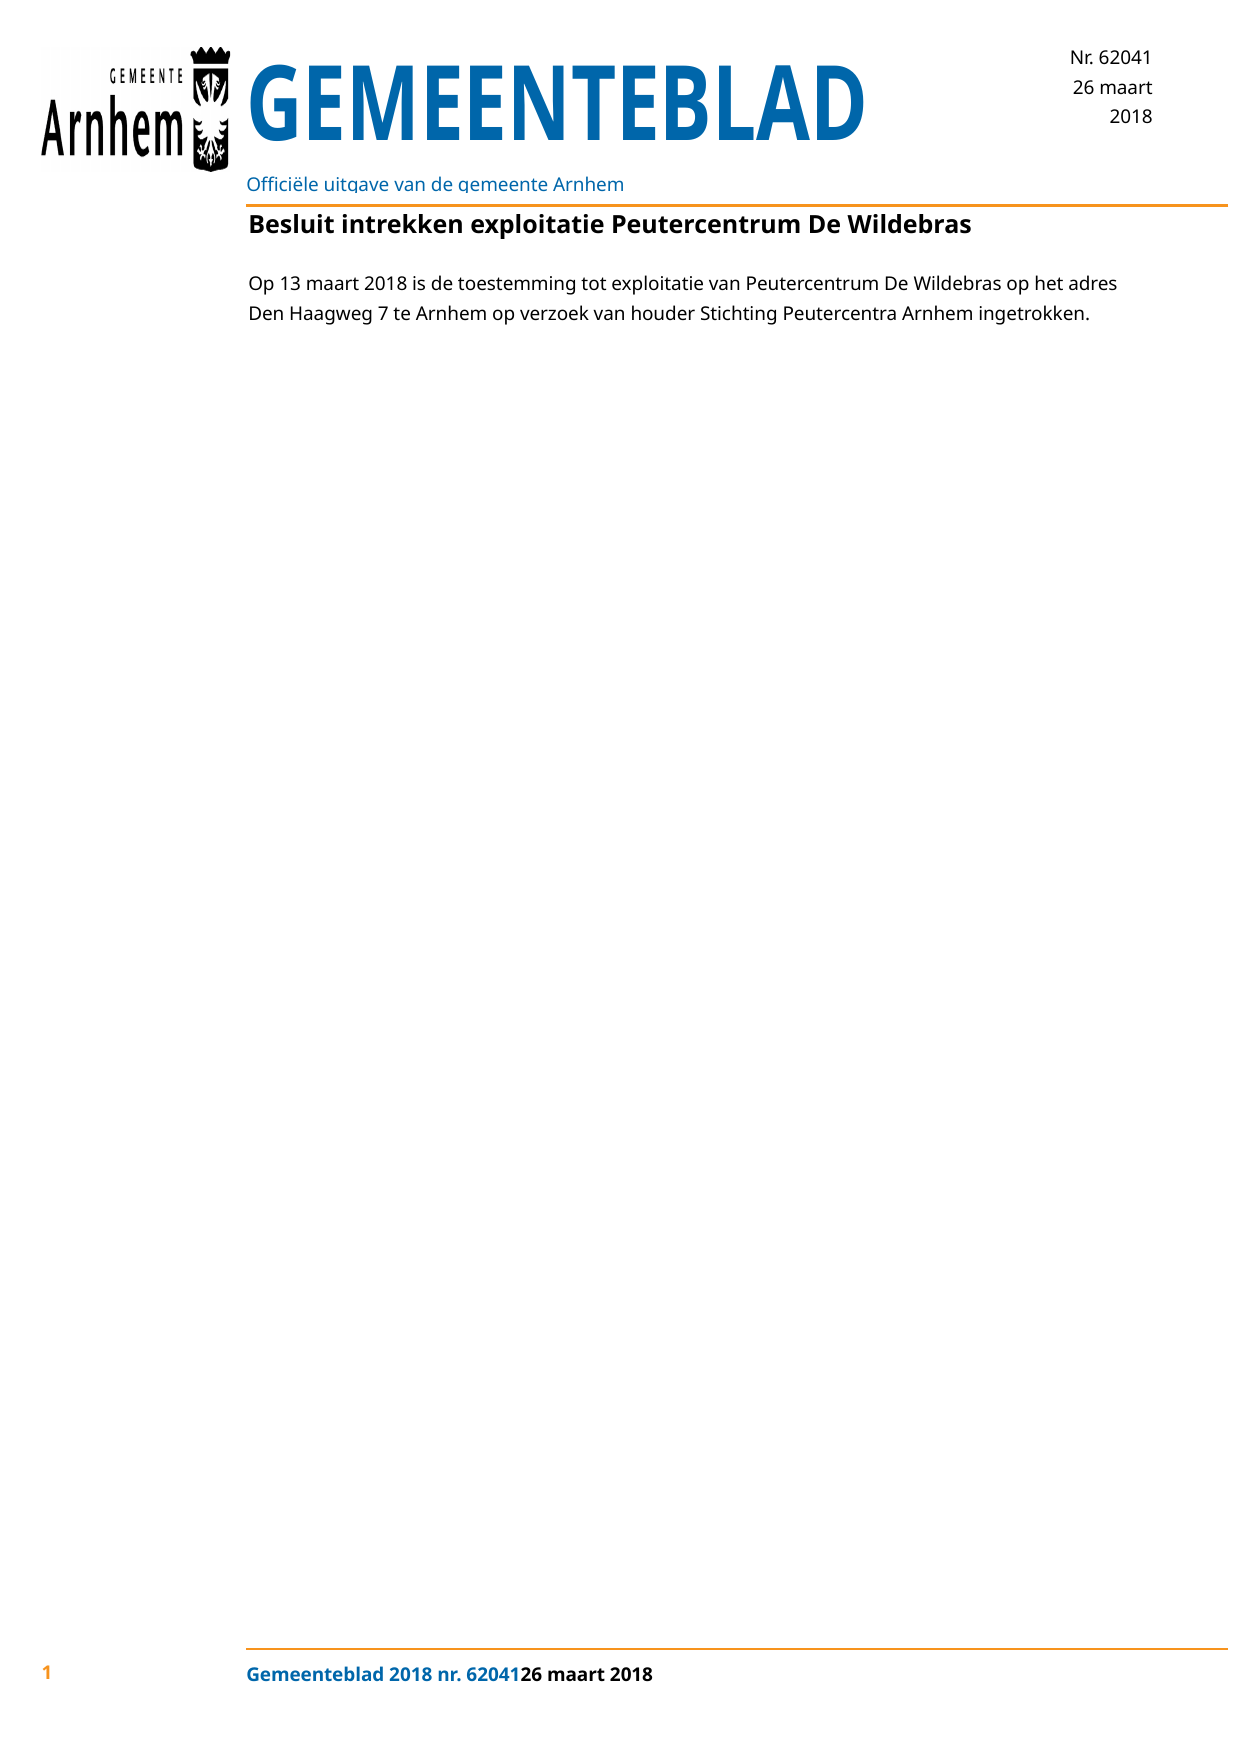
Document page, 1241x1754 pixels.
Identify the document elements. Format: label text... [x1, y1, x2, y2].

text Besluit intrekken exploitatie Peutercentrum De Wildebras [248, 207, 1152, 241]
picture [41, 47, 231, 172]
text Op 13 maart 2018 is de toestemming tot exploitatie van Peutercentrum De Wildebras op het adres Den Haagweg 7 te Arnhem op verzoek van houder Stichting Peutercentra Arnhem ingetrokken. [248, 270, 1152, 326]
